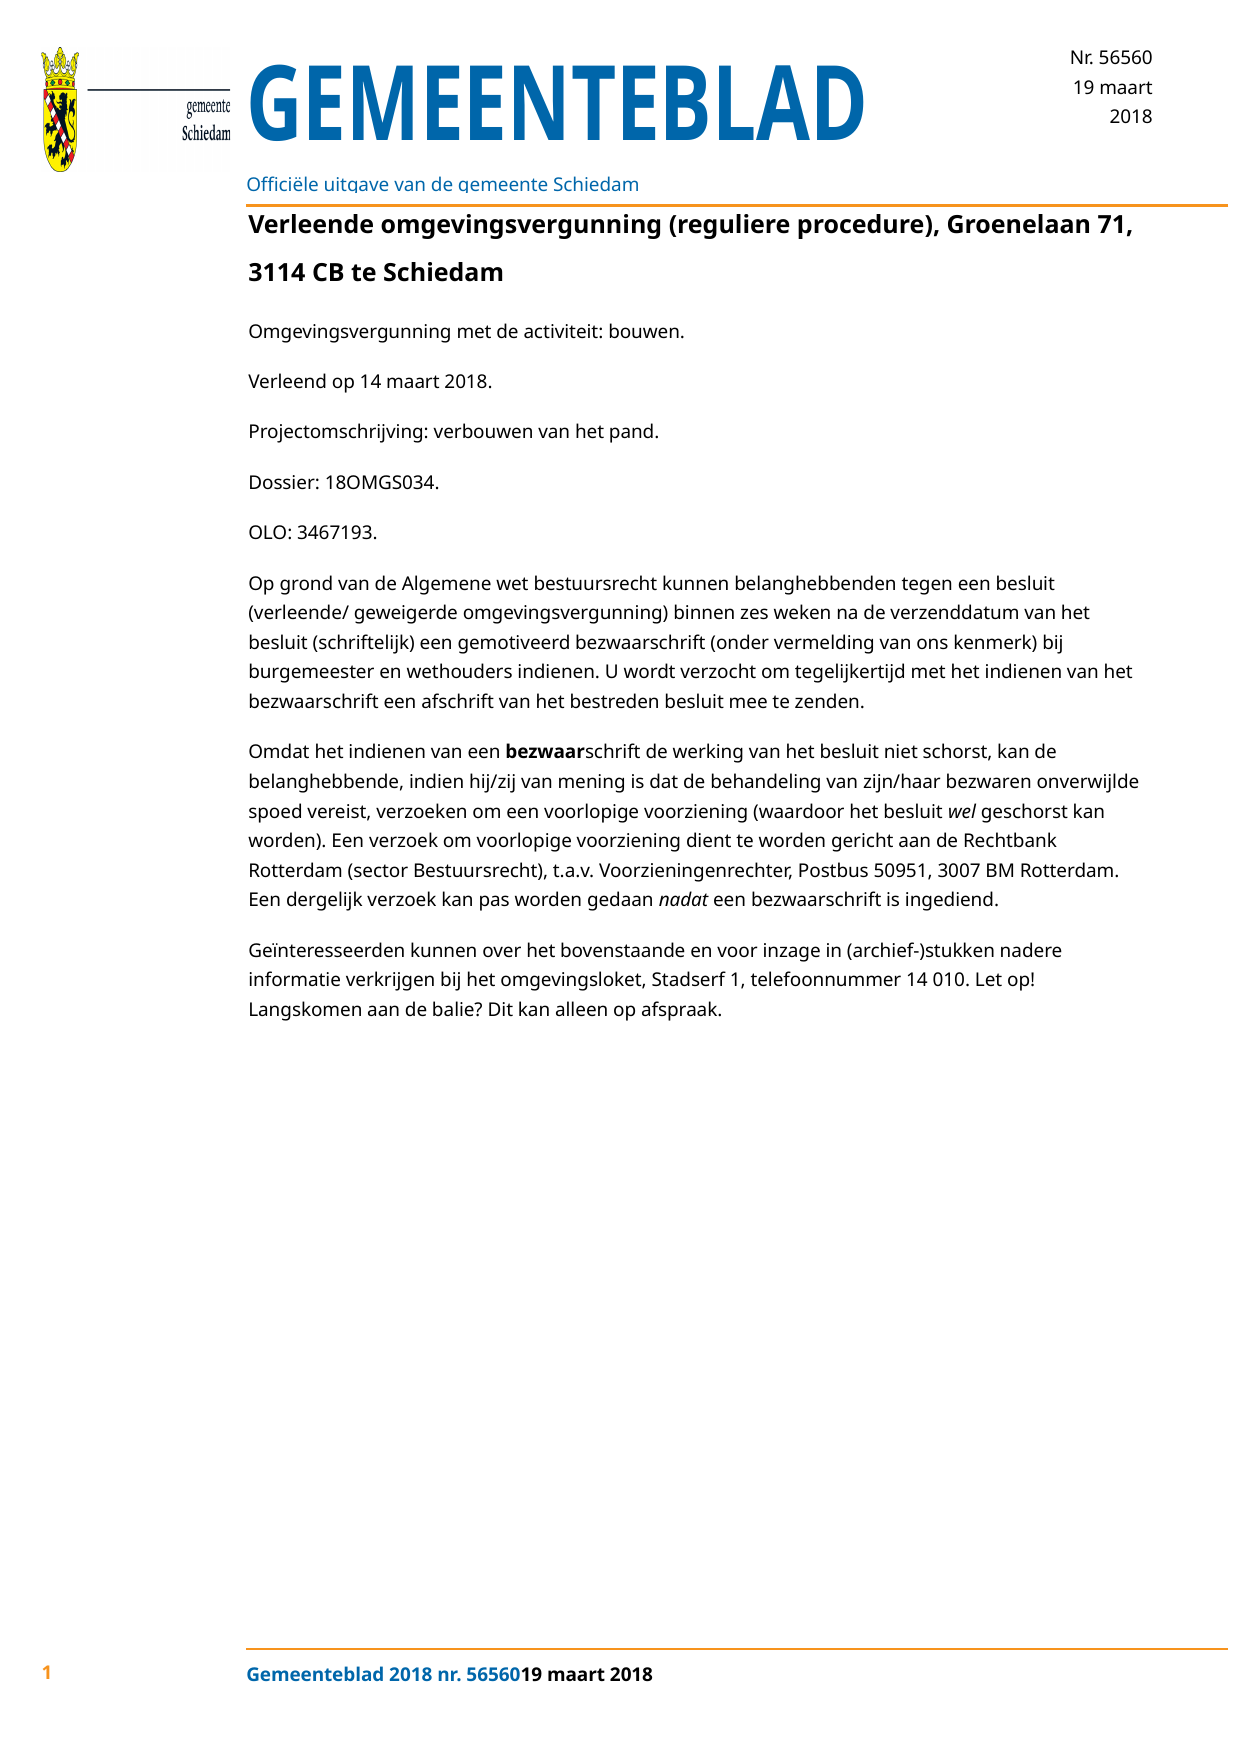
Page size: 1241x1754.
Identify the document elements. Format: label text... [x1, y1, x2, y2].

text Verleend op 14 maart 2018. [248, 368, 1152, 394]
text Op grond van de Algemene wet bestuursrecht kunnen belanghebbenden tegen een besluit (verleende/ geweigerde omgevingsvergunning) binnen zes weken na de verzenddatum van het besluit (schriftelijk) een gemotiveerd bezwaarschrift (onder vermelding van ons kenmerk) bij burgemeester en wethouders indienen. U wordt verzocht om tegelijkertijd met het indienen van het bezwaarschrift een afschrift van het bestreden besluit mee te zenden. [248, 570, 1152, 714]
text Projectomschrijving: verbouwen van het pand. [248, 419, 1152, 444]
text Omdat het indienen van een bezwaarschrift de werking van het besluit niet schorst, kan de belanghebbende, indien hij/zij van mening is dat de behandeling van zijn/haar bezwaren onverwijlde spoed vereist, verzoeken om een voorlopige voorziening (waardoor het besluit wel geschorst kan worden). Een verzoek om voorlopige voorziening dient te worden gericht aan de Rechtbank Rotterdam (sector Bestuursrecht), t.a.v. Voorzieningenrechter, Postbus 50951, 3007 BM Rotterdam. Een dergelijk verzoek kan pas worden gedaan nadat een bezwaarschrift is ingediend. [248, 739, 1152, 912]
text OLO: 3467193. [248, 519, 1152, 545]
text Omgevingsvergunning met de activiteit: bouwen. [248, 318, 1152, 344]
text Dossier: 18OMGS034. [248, 469, 1152, 495]
text Geïnteresseerden kunnen over het bovenstaande en voor inzage in (archief-)stukken nadere informatie verkrijgen bij het omgevingsloket, Stadserf 1, telefoonnummer 14 010. Let op! Langskomen aan de balie? Dit kan alleen op afspraak. [248, 937, 1152, 1022]
text Verleende omgevingsvergunning (reguliere procedure), Groenelaan 71, 3114 CB te Schiedam [248, 207, 1152, 288]
picture [41, 47, 231, 172]
